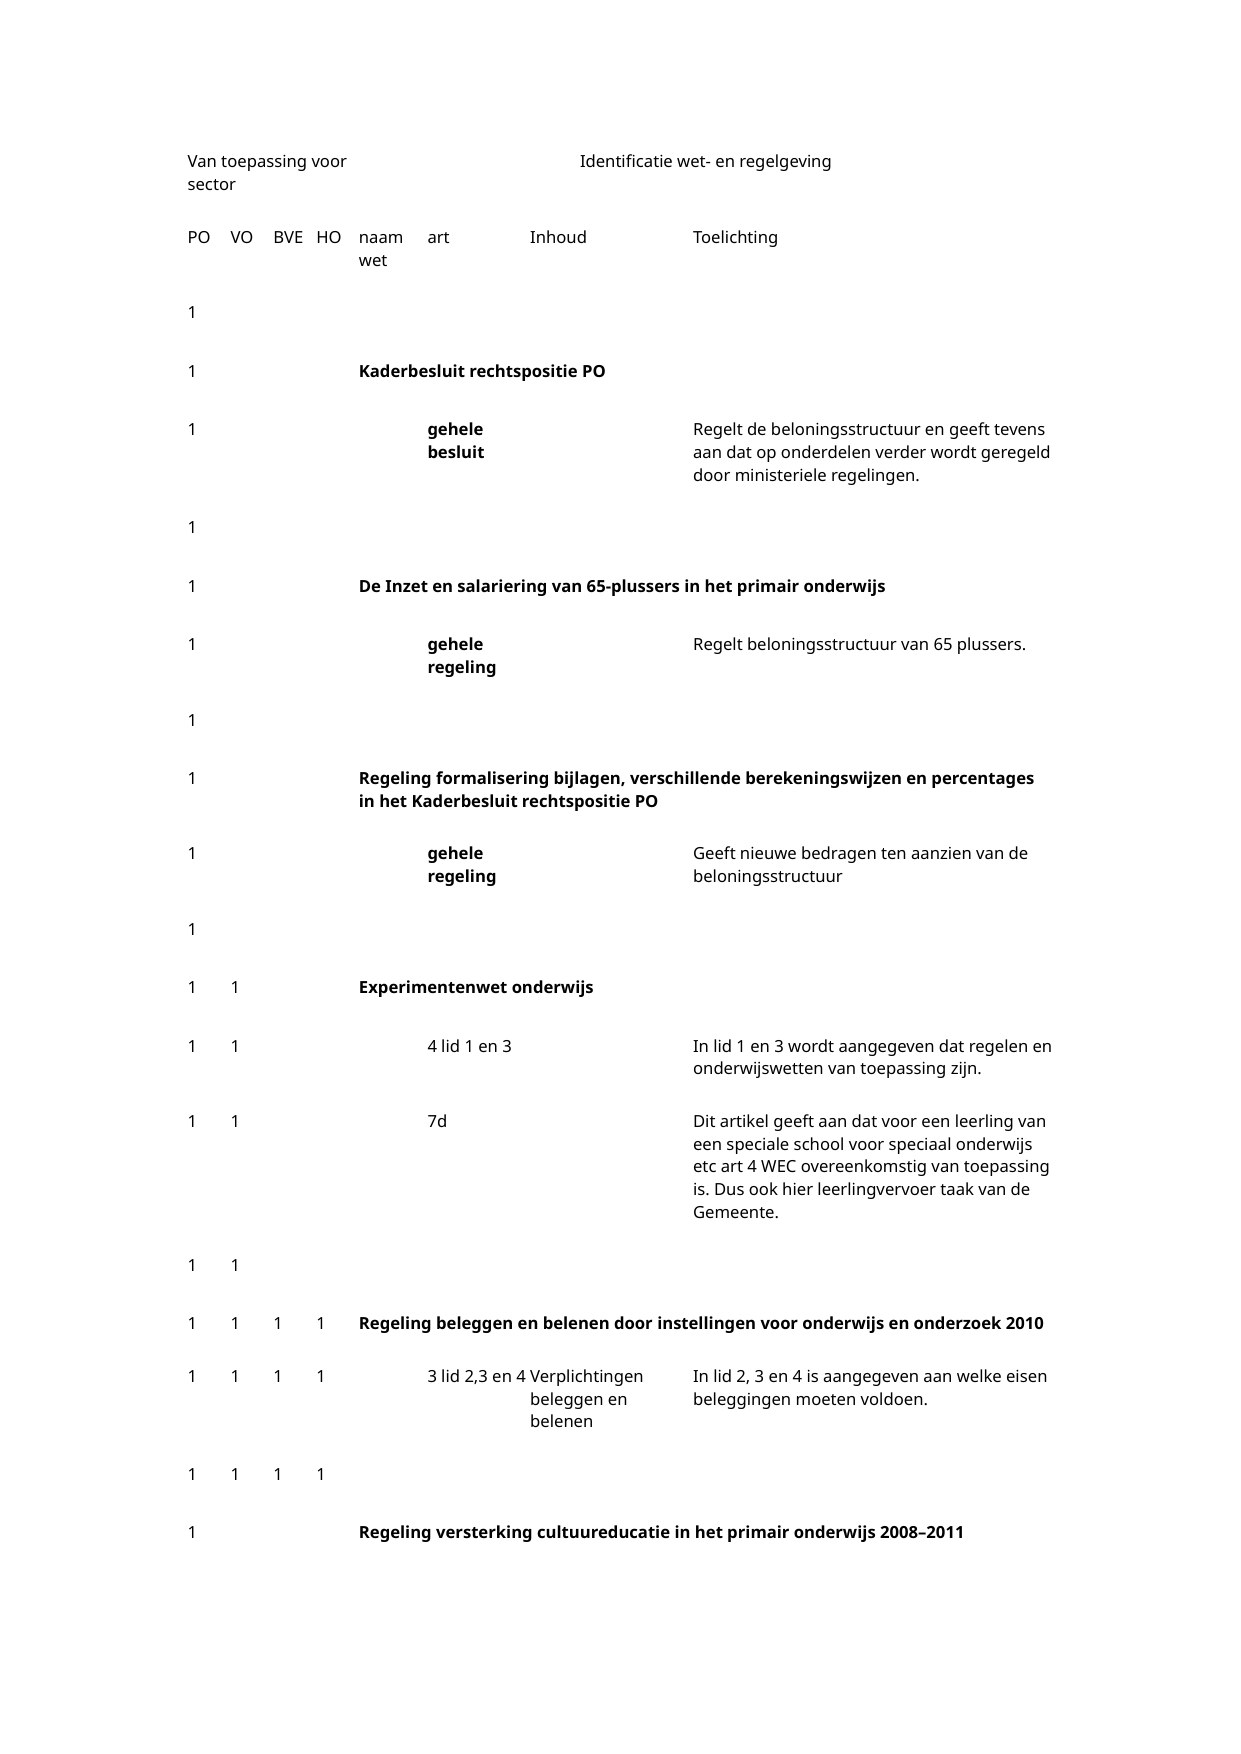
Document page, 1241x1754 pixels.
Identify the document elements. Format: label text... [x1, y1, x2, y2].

table_cell Toelichting [693, 225, 1053, 301]
table_cell [316, 418, 359, 516]
table_cell 1 [230, 1110, 273, 1253]
table_cell [230, 418, 273, 516]
table_cell 1 [188, 708, 230, 767]
table_cell 1 [230, 1034, 273, 1110]
table_cell 1 [188, 574, 230, 633]
table_cell [359, 418, 427, 516]
table_cell Regeling versterking cultuureducatie in het primair onderwijs 2008–2011 [359, 1521, 1053, 1579]
table_cell 1 [188, 1312, 230, 1364]
table_cell [359, 1364, 427, 1462]
table_cell 1 [188, 1463, 230, 1521]
table_cell De Inzet en salariering van 65-plussers in het primair onderwijs [359, 574, 1053, 633]
table_cell 1 [188, 359, 230, 418]
table_cell [273, 574, 316, 633]
table_cell [530, 418, 693, 516]
table_cell Dit artikel geeft aan dat voor een leerling van een speciale school voor speciaal onderwijs etc art 4 WEC overeenkomstig van toepassing is. Dus ook hier leerlingvervoer taak van de Gemeente. [693, 1110, 1053, 1253]
table_cell [427, 708, 530, 767]
table_cell 1 [188, 1034, 230, 1110]
table_cell 1 [230, 1253, 273, 1312]
table_cell 1 [273, 1312, 316, 1364]
table_cell [273, 1110, 316, 1253]
table_cell In lid 2, 3 en 4 is aangegeven aan welke eisen beleggingen moeten voldoen. [693, 1364, 1053, 1462]
table_cell [316, 708, 359, 767]
table_cell [316, 976, 359, 1034]
table_cell 1 [230, 1312, 273, 1364]
table_cell [427, 1253, 530, 1312]
table_cell [530, 1253, 693, 1312]
table_cell gehele regeling [427, 842, 530, 917]
table_cell [427, 301, 530, 359]
table_cell [273, 1253, 316, 1312]
table_cell gehele besluit [427, 418, 530, 516]
table_cell 1 [188, 418, 230, 516]
table_cell [273, 708, 316, 767]
table_cell [273, 301, 316, 359]
table_cell [273, 359, 316, 418]
table_cell Experimentenwet onderwijs [359, 976, 1053, 1034]
table_cell HO [316, 225, 359, 301]
table_cell [230, 708, 273, 767]
table_cell Kaderbesluit rechtspositie PO [359, 359, 1053, 418]
table_cell BVE [273, 225, 316, 301]
table_cell gehele regeling [427, 633, 530, 708]
table_cell [230, 1521, 273, 1579]
table_cell [316, 918, 359, 976]
table_cell [359, 842, 427, 917]
table_cell [316, 1110, 359, 1253]
table_cell [316, 1521, 359, 1579]
table_cell [693, 516, 1053, 574]
table_cell [530, 516, 693, 574]
table_cell [316, 359, 359, 418]
table_cell Regeling beleggen en belenen door instellingen voor onderwijs en onderzoek 2010 [359, 1312, 1053, 1364]
table_cell [230, 918, 273, 976]
table_cell [230, 767, 273, 842]
table_cell Regelt de beloningsstructuur en geeft tevens aan dat op onderdelen verder wordt geregeld door ministeriele regelingen. [693, 418, 1053, 516]
table_cell 1 [188, 1364, 230, 1462]
table_cell [316, 767, 359, 842]
table_cell 1 [188, 1110, 230, 1253]
table_cell Inhoud [530, 225, 693, 301]
table_cell [427, 918, 530, 976]
table_cell [530, 918, 693, 976]
table_cell [230, 842, 273, 917]
table_cell 1 [316, 1312, 359, 1364]
table_cell Regelt beloningsstructuur van 65 plussers. [693, 633, 1053, 708]
table_cell art [427, 225, 530, 301]
table_cell Verplichtingen beleggen en belenen [530, 1364, 693, 1462]
table_cell Regeling formalisering bijlagen, verschillende berekeningswijzen en percentages in het Kaderbesluit rechtspositie PO [359, 767, 1053, 842]
table_cell [530, 1110, 693, 1253]
table_cell 3 lid 2,3 en 4 [427, 1364, 530, 1462]
table_header Van toepassing voor sector [188, 150, 359, 225]
table_cell 1 [316, 1364, 359, 1462]
table_cell naam wet [359, 225, 427, 301]
table_cell [427, 1463, 530, 1521]
table_cell Geeft nieuwe bedragen ten aanzien van de beloningsstructuur [693, 842, 1053, 917]
table_cell [230, 301, 273, 359]
table_cell 1 [188, 301, 230, 359]
table_cell [359, 1463, 427, 1521]
table_cell PO [188, 225, 230, 301]
table_cell [316, 516, 359, 574]
table_cell 1 [316, 1463, 359, 1521]
table_cell 1 [188, 516, 230, 574]
table_cell [359, 918, 427, 976]
table_cell [273, 1034, 316, 1110]
table_cell [273, 633, 316, 708]
table_cell 4 lid 1 en 3 [427, 1034, 530, 1110]
table_cell 1 [188, 1521, 230, 1579]
table_header Identificatie wet- en regelgeving [359, 150, 1053, 225]
table_cell [273, 1521, 316, 1579]
table_cell [273, 418, 316, 516]
table_cell [273, 918, 316, 976]
table_cell 1 [188, 1253, 230, 1312]
table_cell [693, 301, 1053, 359]
table_cell [273, 842, 316, 917]
table_cell VO [230, 225, 273, 301]
table_cell [273, 516, 316, 574]
table_cell [273, 767, 316, 842]
table_cell [316, 842, 359, 917]
table_cell 1 [188, 633, 230, 708]
table_cell [427, 516, 530, 574]
table_cell [693, 708, 1053, 767]
table_cell [530, 301, 693, 359]
table_cell [316, 1253, 359, 1312]
table_cell [230, 633, 273, 708]
table_cell [693, 1463, 1053, 1521]
table_cell [530, 842, 693, 917]
table_cell 1 [230, 1463, 273, 1521]
table_cell [359, 1253, 427, 1312]
table_cell [273, 976, 316, 1034]
table_cell [230, 359, 273, 418]
table_cell 1 [188, 918, 230, 976]
table_cell 1 [230, 976, 273, 1034]
table_cell [230, 516, 273, 574]
table_cell [530, 708, 693, 767]
table_cell 7d [427, 1110, 530, 1253]
table_cell [359, 1034, 427, 1110]
table_cell 1 [273, 1463, 316, 1521]
table_cell [316, 1034, 359, 1110]
table_cell 1 [188, 767, 230, 842]
table_cell [316, 301, 359, 359]
table_cell [359, 708, 427, 767]
table_cell [693, 1253, 1053, 1312]
table_cell [359, 1110, 427, 1253]
table_cell 1 [273, 1364, 316, 1462]
table_cell [359, 516, 427, 574]
table_cell [316, 574, 359, 633]
table_cell In lid 1 en 3 wordt aangegeven dat regelen en onderwijswetten van toepassing zijn. [693, 1034, 1053, 1110]
table_cell [230, 574, 273, 633]
table_cell [359, 633, 427, 708]
table_cell [693, 918, 1053, 976]
table_cell [359, 301, 427, 359]
table_cell 1 [230, 1364, 273, 1462]
table_cell [530, 1034, 693, 1110]
table_cell [530, 633, 693, 708]
table_cell 1 [188, 976, 230, 1034]
table_cell [316, 633, 359, 708]
table_cell [530, 1463, 693, 1521]
table_cell 1 [188, 842, 230, 917]
